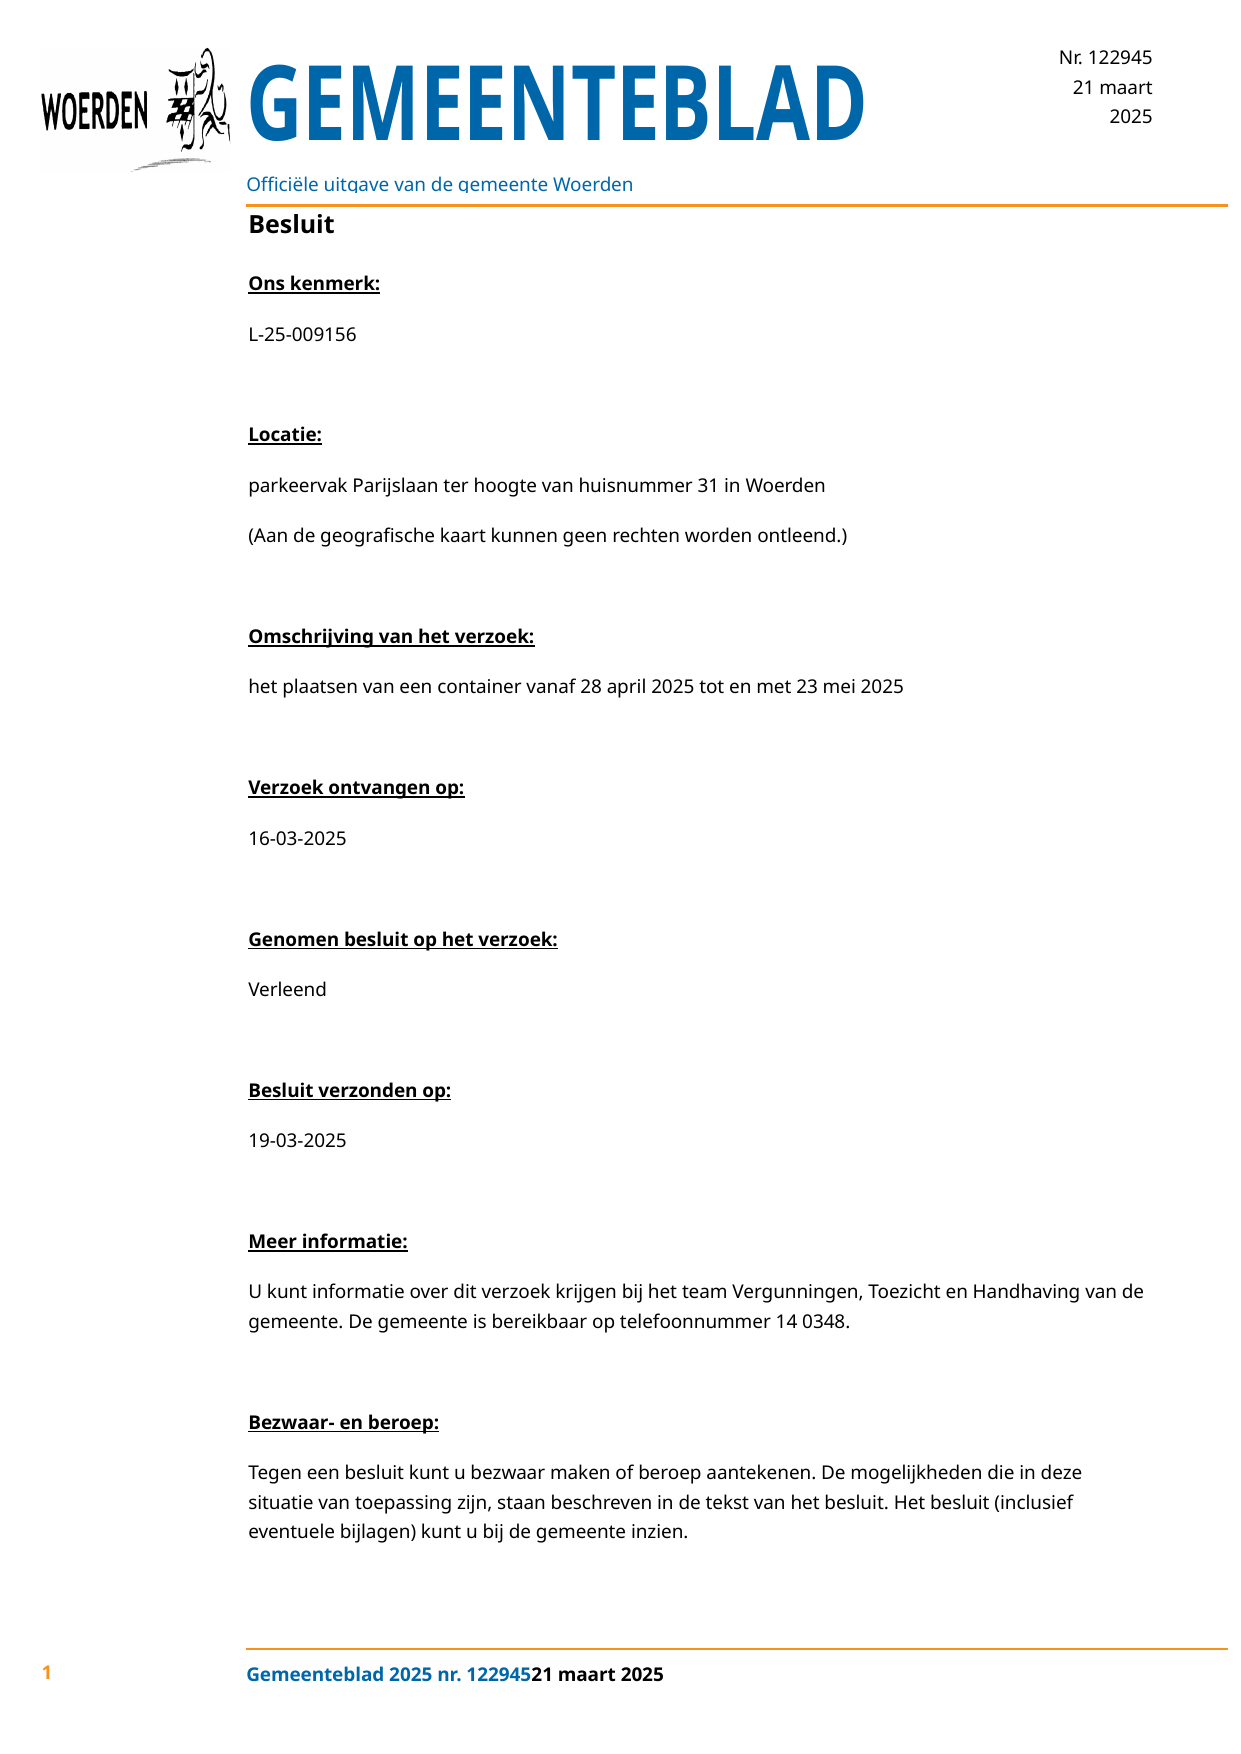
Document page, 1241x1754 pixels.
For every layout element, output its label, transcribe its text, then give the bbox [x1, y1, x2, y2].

text parkeervak Parijslaan ter hoogte van huisnummer 31 in Woerden [248, 472, 1152, 498]
text Bezwaar- en beroep: [248, 1409, 1152, 1435]
text Locatie: [248, 422, 1152, 447]
text Verleend [248, 976, 1152, 1002]
text 19-03-2025 [248, 1127, 1152, 1153]
text Besluit [248, 207, 1152, 241]
text Besluit verzonden op: [248, 1077, 1152, 1103]
text U kunt informatie over dit verzoek krijgen bij het team Vergunningen, Toezicht en Handhaving van de gemeente. De gemeente is bereikbaar op telefoonnummer 14 0348. [248, 1279, 1152, 1334]
text 16-03-2025 [248, 825, 1152, 851]
text Ons kenmerk: [248, 270, 1152, 296]
text (Aan de geografische kaart kunnen geen rechten worden ontleend.) [248, 522, 1152, 548]
text Verzoek ontvangen op: [248, 774, 1152, 800]
text Meer informatie: [248, 1228, 1152, 1254]
text Genomen besluit op het verzoek: [248, 926, 1152, 951]
text het plaatsen van een container vanaf 28 april 2025 tot en met 23 mei 2025 [248, 674, 1152, 699]
text L-25-009156 [248, 321, 1152, 346]
text Omschrijving van het verzoek: [248, 623, 1152, 649]
text Tegen een besluit kunt u bezwaar maken of beroep aantekenen. De mogelijkheden die in deze situatie van toepassing zijn, staan beschreven in de tekst van het besluit. Het besluit (inclusief eventuele bijlagen) kunt u bij de gemeente inzien. [248, 1459, 1152, 1544]
picture [41, 47, 231, 172]
